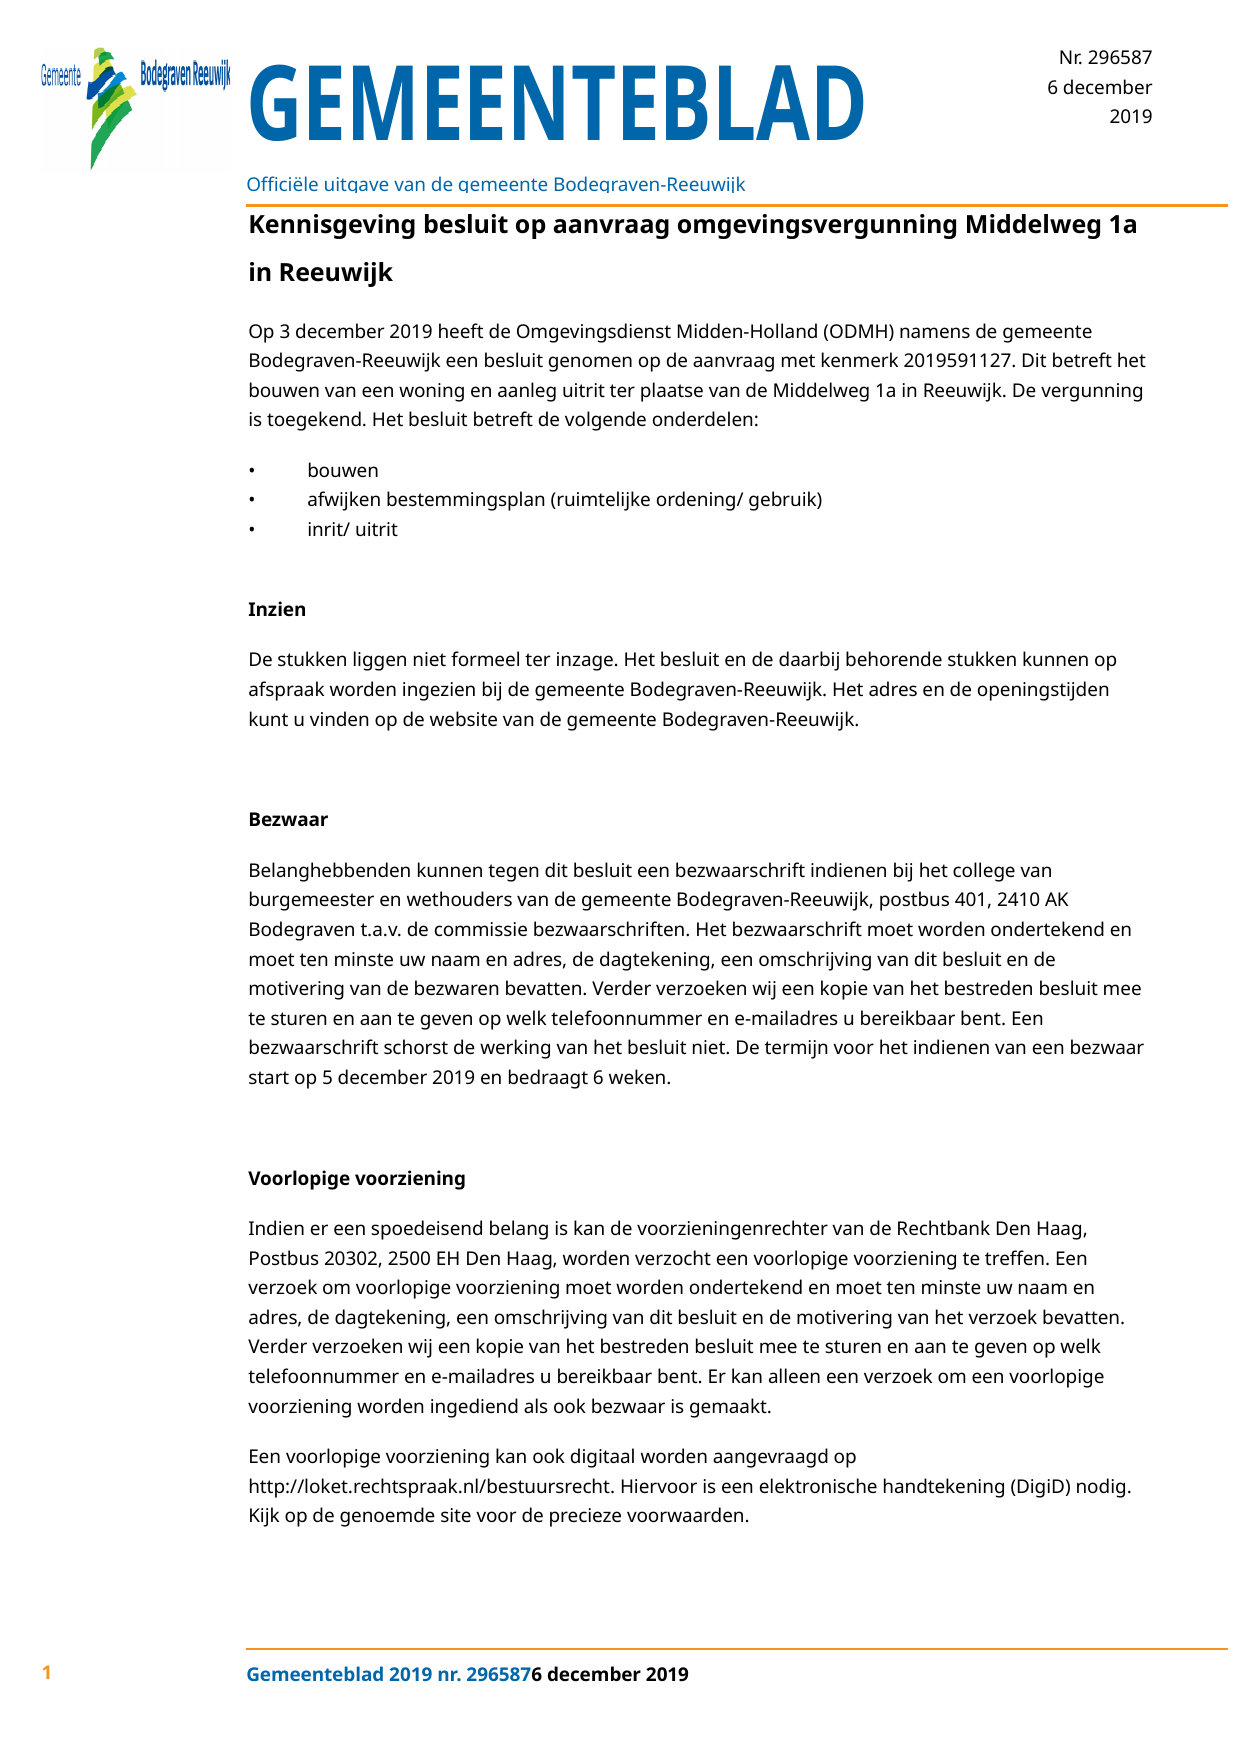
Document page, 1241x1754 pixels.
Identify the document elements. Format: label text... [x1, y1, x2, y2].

text Een voorlopige voorziening kan ook digitaal worden aangevraagd op http://loket.rechtspraak.nl/bestuursrecht. Hiervoor is een elektronische handtekening (DigiD) nodig. Kijk op de genoemde site voor de precieze voorwaarden. [248, 1443, 1152, 1528]
text Indien er een spoedeisend belang is kan de voorzieningenrechter van de Rechtbank Den Haag, Postbus 20302, 2500 EH Den Haag, worden verzocht een voorlopige voorziening te treffen. Een verzoek om voorlopige voorziening moet worden ondertekend en moet ten minste uw naam en adres, de dagtekening, een omschrijving van dit besluit en de motivering van het verzoek bevatten. Verder verzoeken wij een kopie van het bestreden besluit mee te sturen en aan te geven op welk telefoonnummer en e-mailadres u bereikbaar bent. Er kan alleen een verzoek om een voorlopige voorziening worden ingediend als ook bezwaar is gemaakt. [248, 1215, 1152, 1419]
text Belanghebbenden kunnen tegen dit besluit een bezwaarschrift indienen bij het college van burgemeester en wethouders van de gemeente Bodegraven-Reeuwijk, postbus 401, 2410 AK Bodegraven t.a.v. de commissie bezwaarschriften. Het bezwaarschrift moet worden ondertekend en moet ten minste uw naam en adres, de dagtekening, een omschrijving van dit besluit en de motivering van de bezwaren bevatten. Verder verzoeken wij een kopie van het bestreden besluit mee te sturen en aan te geven op welk telefoonnummer en e-mailadres u bereikbaar bent. Een bezwaarschrift schorst de werking van het besluit niet. De termijn voor het indienen van een bezwaar start op 5 december 2019 en bedraagt 6 weken. [248, 857, 1152, 1090]
picture [41, 47, 231, 172]
list bouwen [248, 457, 1152, 483]
list afwijken bestemmingsplan (ruimtelijke ordening/ gebruik) [248, 487, 1152, 512]
text De stukken liggen niet formeel ter inzage. Het besluit en de daarbij behorende stukken kunnen op afspraak worden ingezien bij de gemeente Bodegraven-Reeuwijk. Het adres en de openingstijden kunt u vinden op de website van de gemeente Bodegraven-Reeuwijk. [248, 647, 1152, 732]
text Op 3 december 2019 heeft de Omgevingsdienst Midden-Holland (ODMH) namens de gemeente Bodegraven-Reeuwijk een besluit genomen op de aanvraag met kenmerk 2019591127. Dit betreft het bouwen van een woning en aanleg uitrit ter plaatse van de Middelweg 1a in Reeuwijk. De vergunning is toegekend. Het besluit betreft de volgende onderdelen: [248, 318, 1152, 432]
list inrit/ uitrit [248, 516, 1152, 542]
text Kennisgeving besluit op aanvraag omgevingsvergunning Middelweg 1a in Reeuwijk [248, 207, 1152, 288]
text Inzien [248, 596, 1152, 622]
text Bezwaar [248, 807, 1152, 832]
text Voorlopige voorziening [248, 1165, 1152, 1191]
